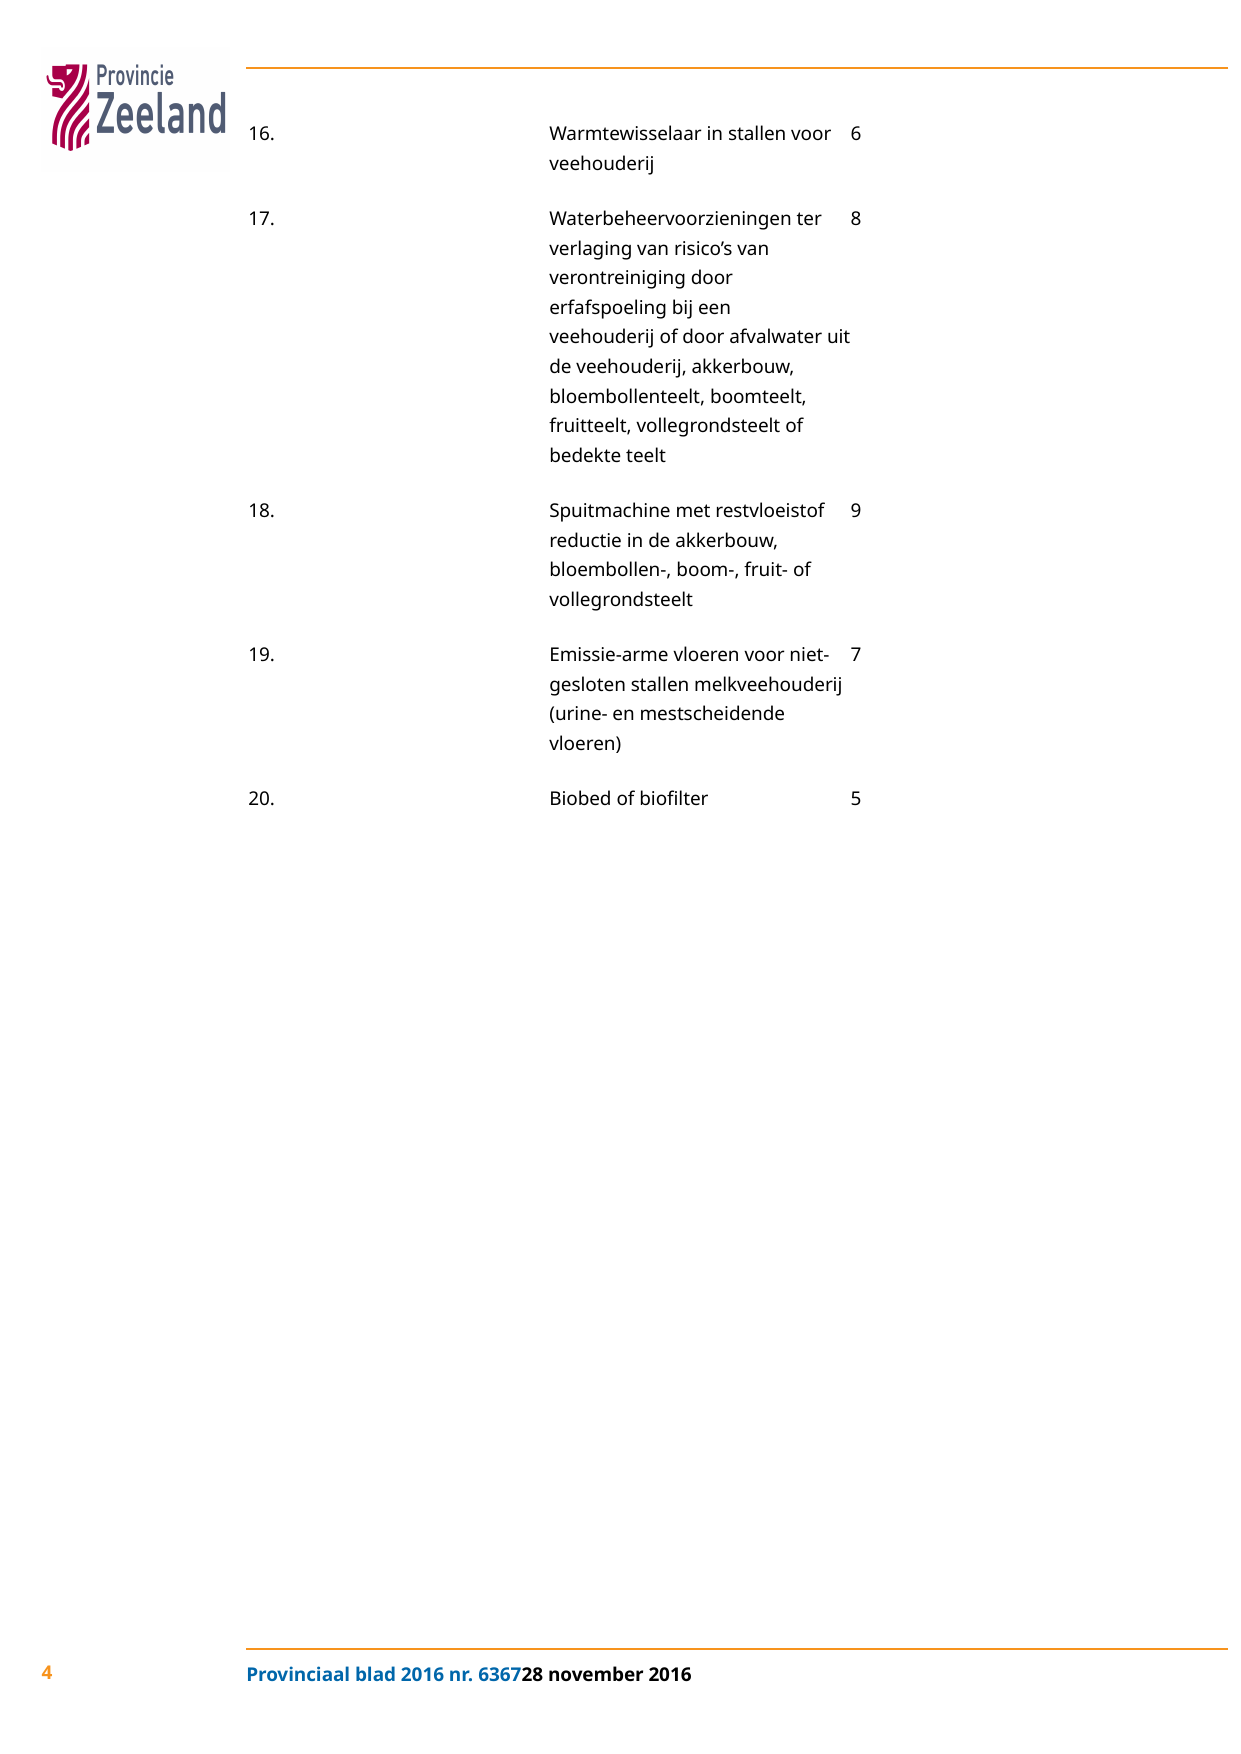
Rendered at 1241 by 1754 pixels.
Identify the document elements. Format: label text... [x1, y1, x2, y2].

table_cell Biobed of biofilter [549, 786, 850, 841]
table_cell 19. [248, 641, 549, 786]
table_cell [850, 95, 1152, 121]
table_cell 17. [248, 205, 549, 497]
picture [41, 47, 231, 172]
table_cell 9 [850, 498, 1152, 641]
table_cell Emissie-arme vloeren voor niet-gesloten stallen melkveehouderij (urine- en mestscheidende vloeren) [549, 641, 850, 786]
table_cell 5 [850, 786, 1152, 841]
table_cell 8 [850, 205, 1152, 497]
table_cell Spuitmachine met restvloeistof reductie in de akkerbouw, bloembollen-, boom-, fruit- of vollegrondsteelt [549, 498, 850, 641]
table_cell 6 [850, 121, 1152, 205]
table_cell [549, 95, 850, 121]
table_cell 16. [248, 121, 549, 205]
table_cell Waterbeheervoorzieningen ter verlaging van risico’s van verontreiniging door erfafspoeling bij een veehouderij of door afvalwater uit de veehouderij, akkerbouw, bloembollenteelt, boomteelt, fruitteelt, vollegrondsteelt of bedekte teelt [549, 205, 850, 497]
table_cell 7 [850, 641, 1152, 786]
table_cell 18. [248, 498, 549, 641]
table_cell [248, 95, 549, 121]
table_cell 20. [248, 786, 549, 841]
table_cell Warmtewisselaar in stallen voor veehouderij [549, 121, 850, 205]
